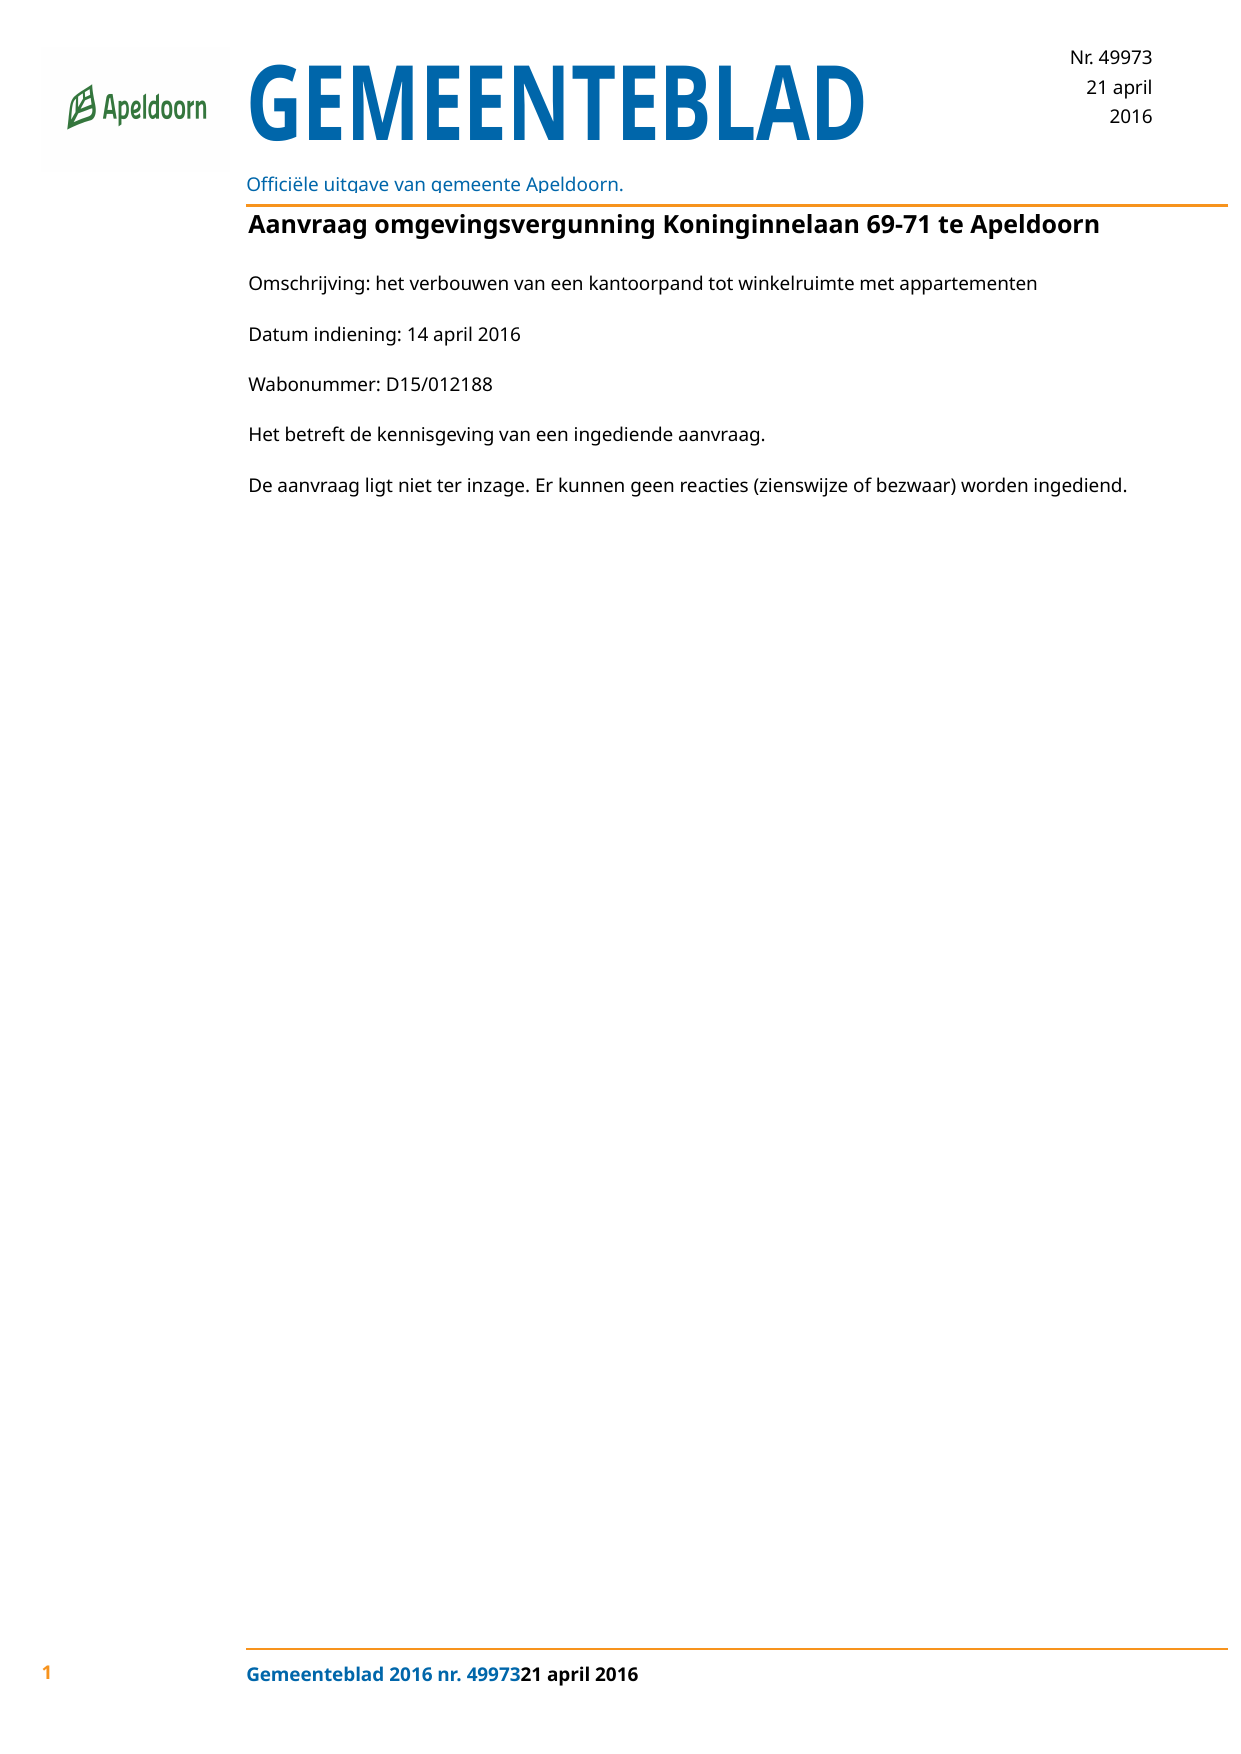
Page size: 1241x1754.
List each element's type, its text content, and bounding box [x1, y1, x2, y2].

text Het betreft de kennisgeving van een ingediende aanvraag. [248, 422, 1152, 447]
text Omschrijving: het verbouwen van een kantoorpand tot winkelruimte met appartementen [248, 270, 1152, 296]
text Datum indiening: 14 april 2016 [248, 321, 1152, 346]
text Wabonummer: D15/012188 [248, 371, 1152, 397]
text Aanvraag omgevingsvergunning Koninginnelaan 69-71 te Apeldoorn [248, 207, 1152, 241]
picture [41, 47, 231, 172]
text De aanvraag ligt niet ter inzage. Er kunnen geen reacties (zienswijze of bezwaar) worden ingediend. [248, 472, 1152, 498]
